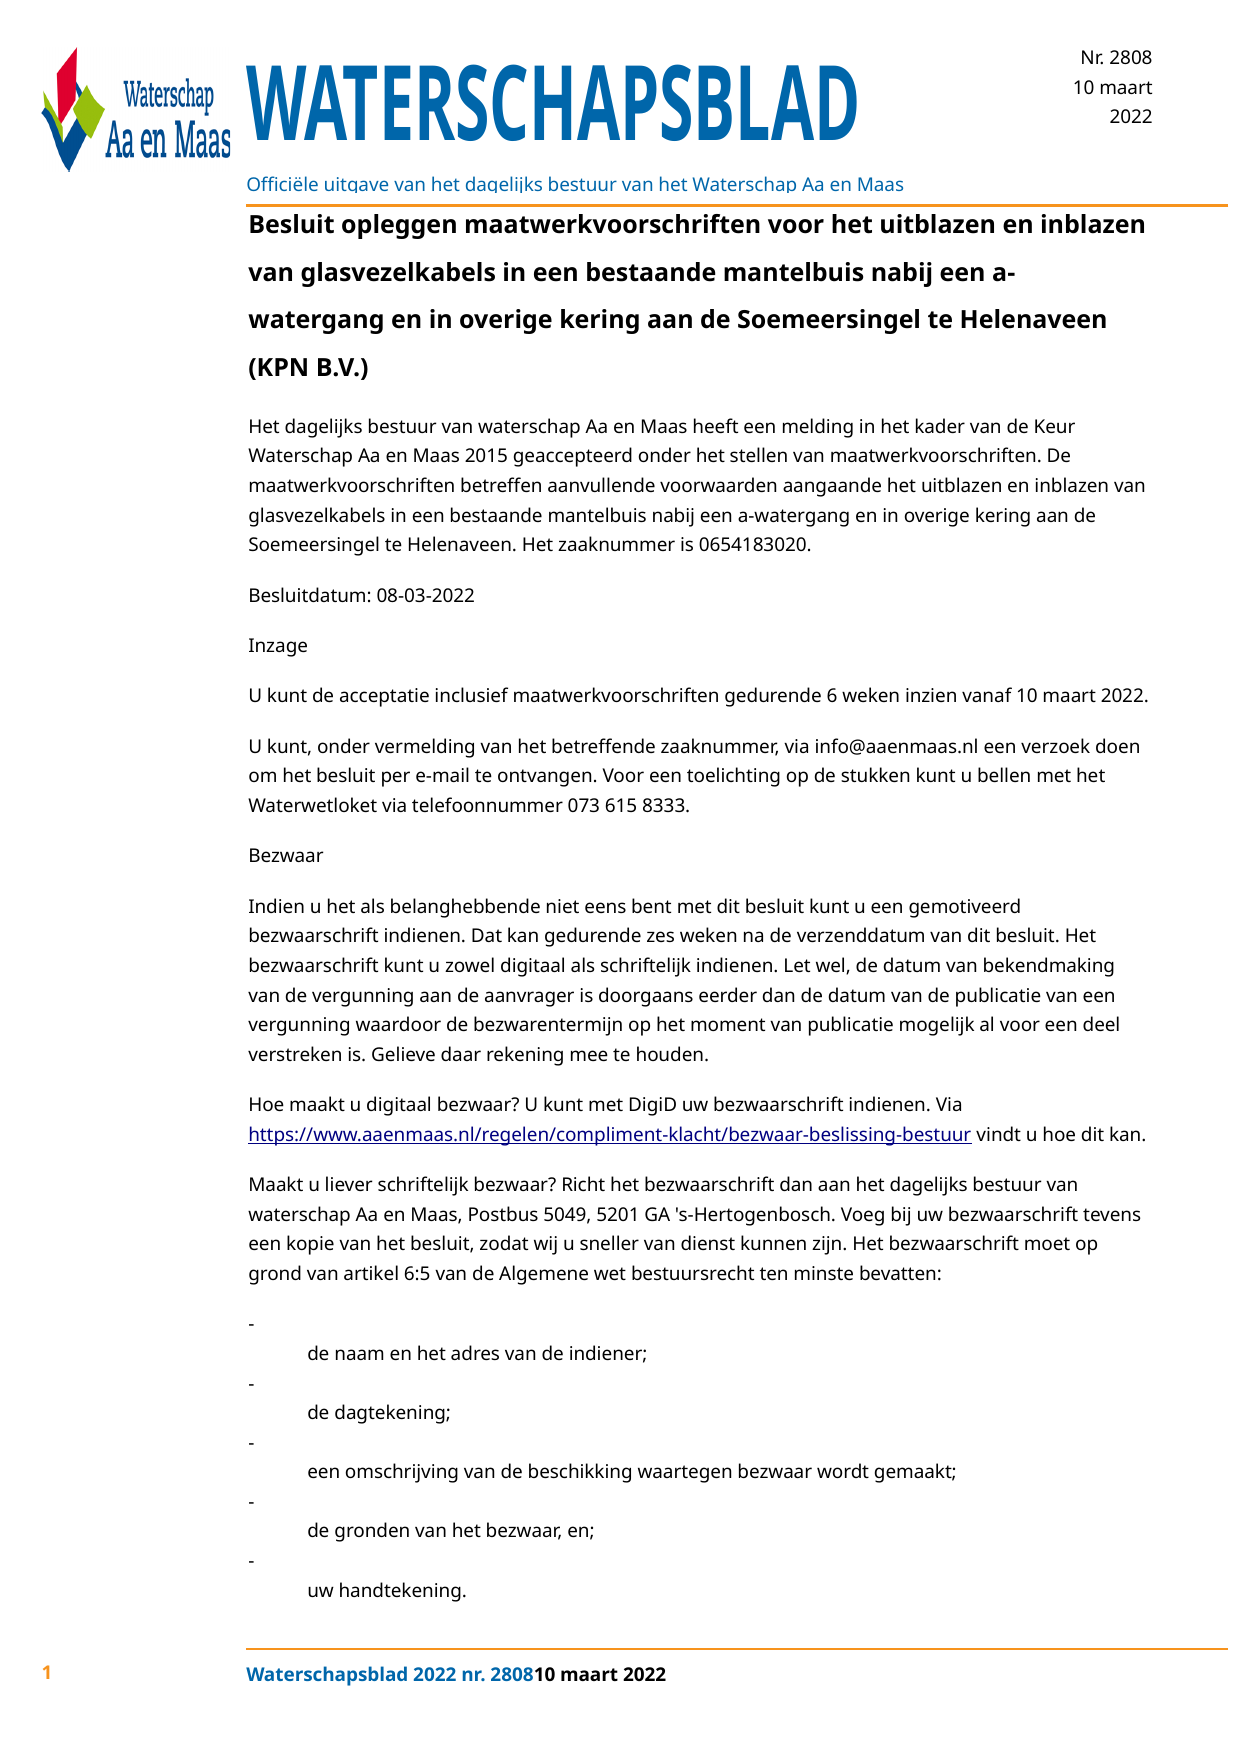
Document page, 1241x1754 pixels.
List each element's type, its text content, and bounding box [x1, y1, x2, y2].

text Het dagelijks bestuur van waterschap Aa en Maas heeft een melding in het kader van de Keur Waterschap Aa en Maas 2015 geaccepteerd onder het stellen van maatwerkvoorschriften. De maatwerkvoorschriften betreffen aanvullende voorwaarden aangaande het uitblazen en inblazen van glasvezelkabels in een bestaande mantelbuis nabij een a-watergang en in overige kering aan de Soemeersingel te Helenaveen. Het zaaknummer is 0654183020. [248, 413, 1152, 557]
text Hoe maakt u digitaal bezwaar? U kunt met DigiD uw bezwaarschrift indienen. Via https://www.aaenmaas.nl/regelen/compliment-klacht/bezwaar-beslissing-bestuur vindt u hoe dit kan. [248, 1091, 1152, 1147]
text Maakt u liever schriftelijk bezwaar? Richt het bezwaarschrift dan aan het dagelijks bestuur van waterschap Aa en Maas, Postbus 5049, 5201 GA 's-Hertogenbosch. Voeg bij uw bezwaarschrift tevens een kopie van het besluit, zodat wij u sneller van dienst kunnen zijn. Het bezwaarschrift moet op grond van artikel 6:5 van de Algemene wet bestuursrecht ten minste bevatten: [248, 1171, 1152, 1286]
text Bezwaar [248, 843, 1152, 868]
text U kunt de acceptatie inclusief maatwerkvoorschriften gedurende 6 weken inzien vanaf 10 maart 2022. [248, 683, 1152, 708]
text Besluit opleggen maatwerkvoorschriften voor het uitblazen en inblazen van glasvezelkabels in een bestaande mantelbuis nabij een a-watergang en in overige kering aan de Soemeersingel te Helenaveen (KPN B.V.) [248, 207, 1152, 384]
list de gronden van het bezwaar, en; [248, 1518, 1152, 1543]
text Inzage [248, 632, 1152, 658]
text Besluitdatum: 08-03-2022 [248, 582, 1152, 608]
list de naam en het adres van de indiener; [248, 1340, 1152, 1366]
list de dagtekening; [248, 1399, 1152, 1425]
list een omschrijving van de beschikking waartegen bezwaar wordt gemaakt; [248, 1458, 1152, 1484]
picture [41, 47, 231, 172]
list uw handtekening. [248, 1577, 1152, 1603]
text U kunt, onder vermelding van het betreffende zaaknummer, via info@aaenmaas.nl een verzoek doen om het besluit per e-mail te ontvangen. Voor een toelichting op de stukken kunt u bellen met het Waterwetloket via telefoonnummer 073 615 8333. [248, 733, 1152, 818]
text Indien u het als belanghebbende niet eens bent met dit besluit kunt u een gemotiveerd bezwaarschrift indienen. Dat kan gedurende zes weken na de verzenddatum van dit besluit. Het bezwaarschrift kunt u zowel digitaal als schriftelijk indienen. Let wel, de datum van bekendmaking van de vergunning aan de aanvrager is doorgaans eerder dan de datum van de publicatie van een vergunning waardoor de bezwarentermijn op het moment van publicatie mogelijk al voor een deel verstreken is. Gelieve daar rekening mee te houden. [248, 893, 1152, 1067]
